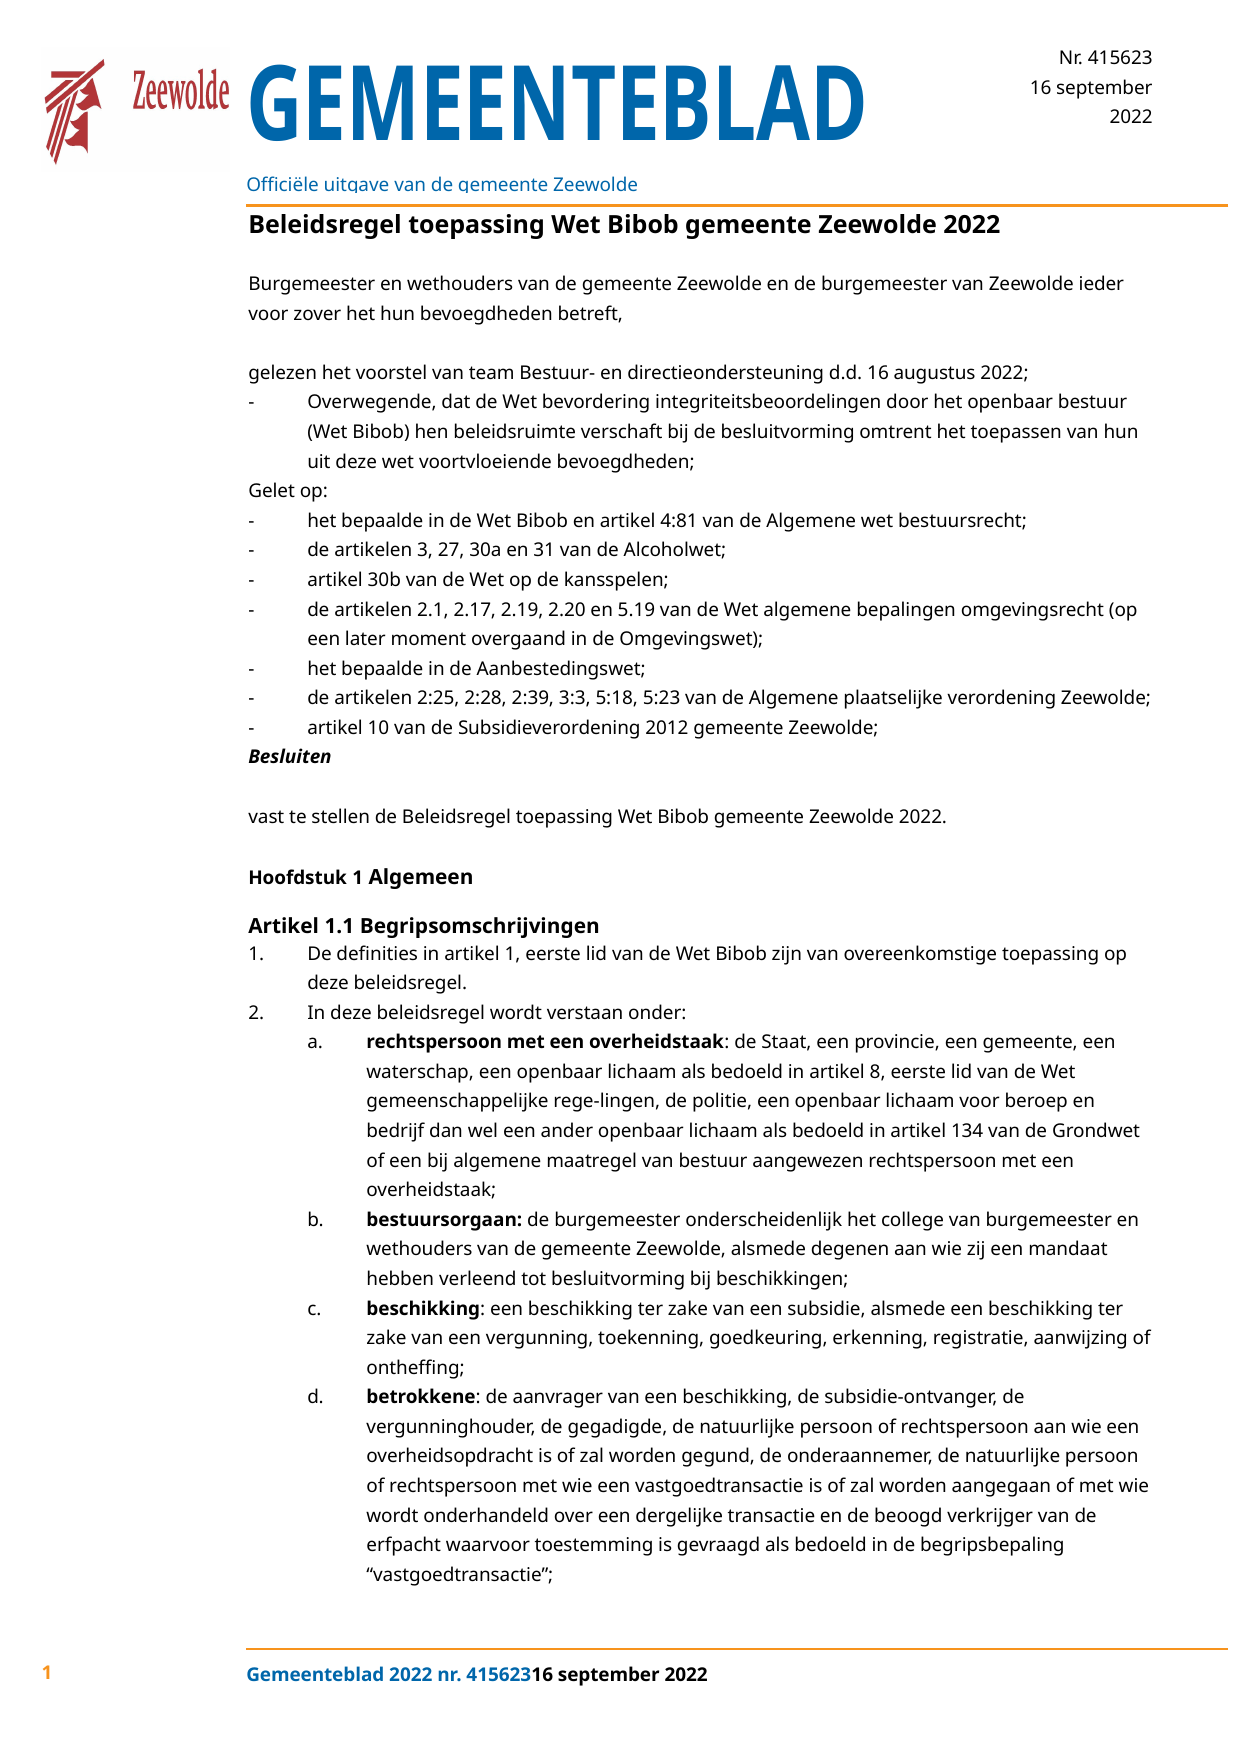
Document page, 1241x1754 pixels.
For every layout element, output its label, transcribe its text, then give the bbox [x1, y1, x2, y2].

list de artikelen 2.1, 2.17, 2.19, 2.20 en 5.19 van de Wet algemene bepalingen omgevingsrecht (op een later moment overgaand in de Omgevingswet); [248, 596, 1152, 651]
list de artikelen 3, 27, 30a en 31 van de Alcoholwet; [248, 537, 1152, 562]
text gelezen het voorstel van team Bestuur- en directieondersteuning d.d. 16 augustus 2022; [248, 359, 1152, 385]
list In deze beleidsregel wordt verstaan onder: [248, 999, 1152, 1024]
text Besluiten [248, 744, 1152, 769]
text Beleidsregel toepassing Wet Bibob gemeente Zeewolde 2022 [248, 207, 1152, 241]
list artikel 30b van de Wet op de kansspelen; [248, 566, 1152, 592]
list het bepaalde in de Aanbestedingswet; [248, 655, 1152, 681]
list beschikking: een beschikking ter zake van een subsidie, alsmede een beschikking ter zake van een vergunning, toekenning, goedkeuring, erkenning, registratie, aanwijzing of ontheffing; [307, 1295, 1152, 1379]
text Artikel 1.1 Begripsomschrijvingen [248, 911, 1152, 940]
list De definities in artikel 1, eerste lid van de Wet Bibob zijn van overeenkomstige toepassing op deze beleidsregel. [248, 940, 1152, 995]
text vast te stellen de Beleidsregel toepassing Wet Bibob gemeente Zeewolde 2022. [248, 803, 1152, 828]
list rechtspersoon met een overheidstaak: de Staat, een provincie, een gemeente, een waterschap, een openbaar lichaam als bedoeld in artikel 8, eerste lid van de Wet gemeenschappelijke rege-lingen, de politie, een openbaar lichaam voor beroep en bedrijf dan wel een ander openbaar lichaam als bedoeld in artikel 134 van de Grondwet of een bij algemene maatregel van bestuur aangewezen rechtspersoon met een overheidstaak; [307, 1028, 1152, 1202]
text Gelet op: [248, 477, 1152, 503]
list de artikelen 2:25, 2:28, 2:39, 3:3, 5:18, 5:23 van de Algemene plaatselijke verordening Zeewolde; [248, 684, 1152, 710]
list artikel 10 van de Subsidieverordening 2012 gemeente Zeewolde; [248, 714, 1152, 740]
list het bepaalde in de Wet Bibob en artikel 4:81 van de Algemene wet bestuursrecht; [248, 507, 1152, 533]
list betrokkene: de aanvrager van een beschikking, de subsidie-ontvanger, de vergunninghouder, de gegadigde, de natuurlijke persoon of rechtspersoon aan wie een overheidsopdracht is of zal worden gegund, de onderaannemer, de natuurlijke persoon of rechtspersoon met wie een vastgoedtransactie is of zal worden aangegaan of met wie wordt onderhandeld over een dergelijke transactie en de beoogd verkrijger van de erfpacht waarvoor toestemming is gevraagd als bedoeld in de begripsbepaling “vastgoedtransactie”; [307, 1383, 1152, 1587]
text Hoofdstuk 1 Algemeen [248, 862, 1152, 890]
picture [41, 47, 231, 172]
list Overwegende, dat de Wet bevordering integriteitsbeoordelingen door het openbaar bestuur (Wet Bibob) hen beleidsruimte verschaft bij de besluitvorming omtrent het toepassen van hun uit deze wet voortvloeiende bevoegdheden; [248, 389, 1152, 473]
text Burgemeester en wethouders van de gemeente Zeewolde en de burgemeester van Zeewolde ieder voor zover het hun bevoegdheden betreft, [248, 270, 1152, 326]
list bestuursorgaan: de burgemeester onderscheidenlijk het college van burgemeester en wethouders van de gemeente Zeewolde, alsmede degenen aan wie zij een mandaat hebben verleend tot besluitvorming bij beschikkingen; [307, 1206, 1152, 1291]
